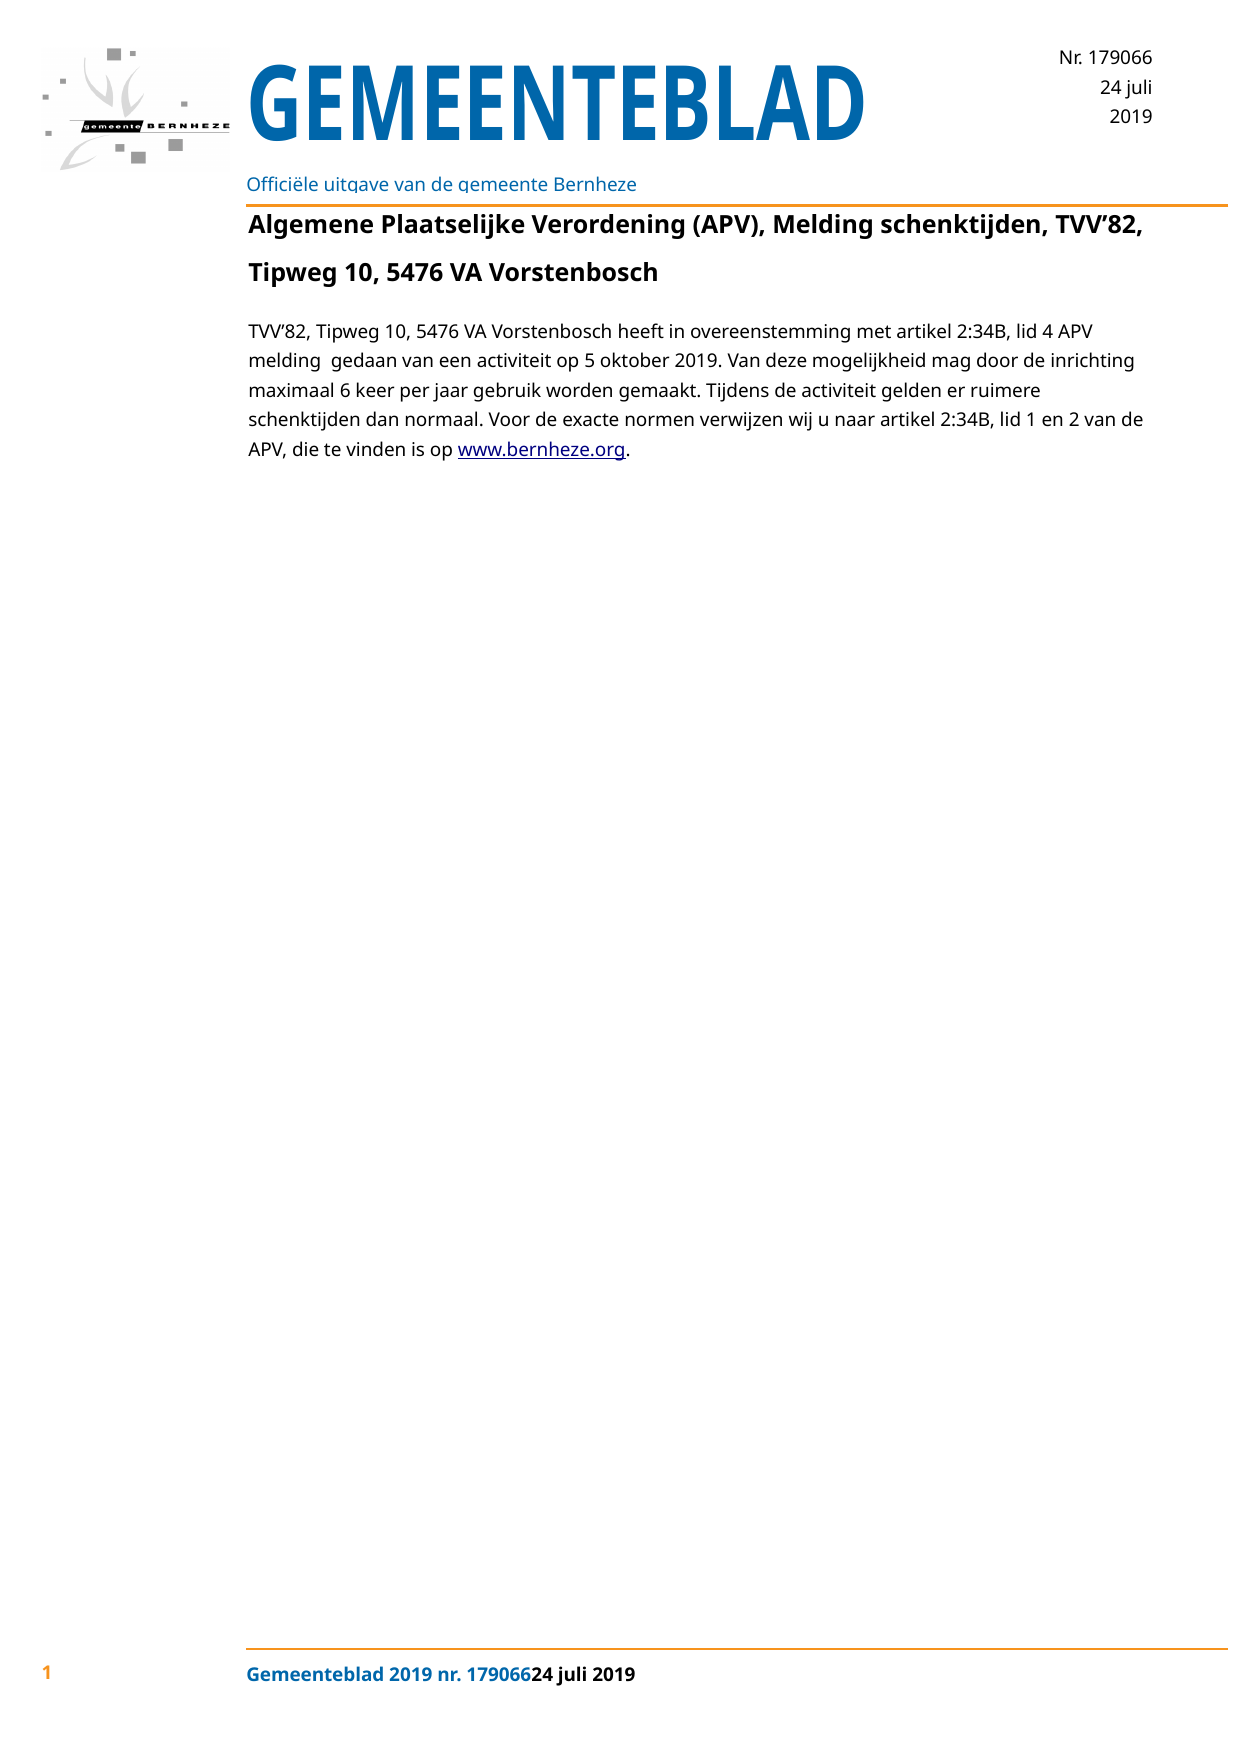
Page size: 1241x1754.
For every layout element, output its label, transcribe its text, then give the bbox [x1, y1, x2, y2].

text TVV’82, Tipweg 10, 5476 VA Vorstenbosch heeft in overeenstemming met artikel 2:34B, lid 4 APV melding gedaan van een activiteit op 5 oktober 2019. Van deze mogelijkheid mag door de inrichting maximaal 6 keer per jaar gebruik worden gemaakt. Tijdens de activiteit gelden er ruimere schenktijden dan normaal. Voor de exacte normen verwijzen wij u naar artikel 2:34B, lid 1 en 2 van de APV, die te vinden is op www.bernheze.org. [248, 318, 1152, 462]
picture [41, 47, 231, 172]
text Algemene Plaatselijke Verordening (APV), Melding schenktijden, TVV’82, Tipweg 10, 5476 VA Vorstenbosch [248, 207, 1152, 288]
